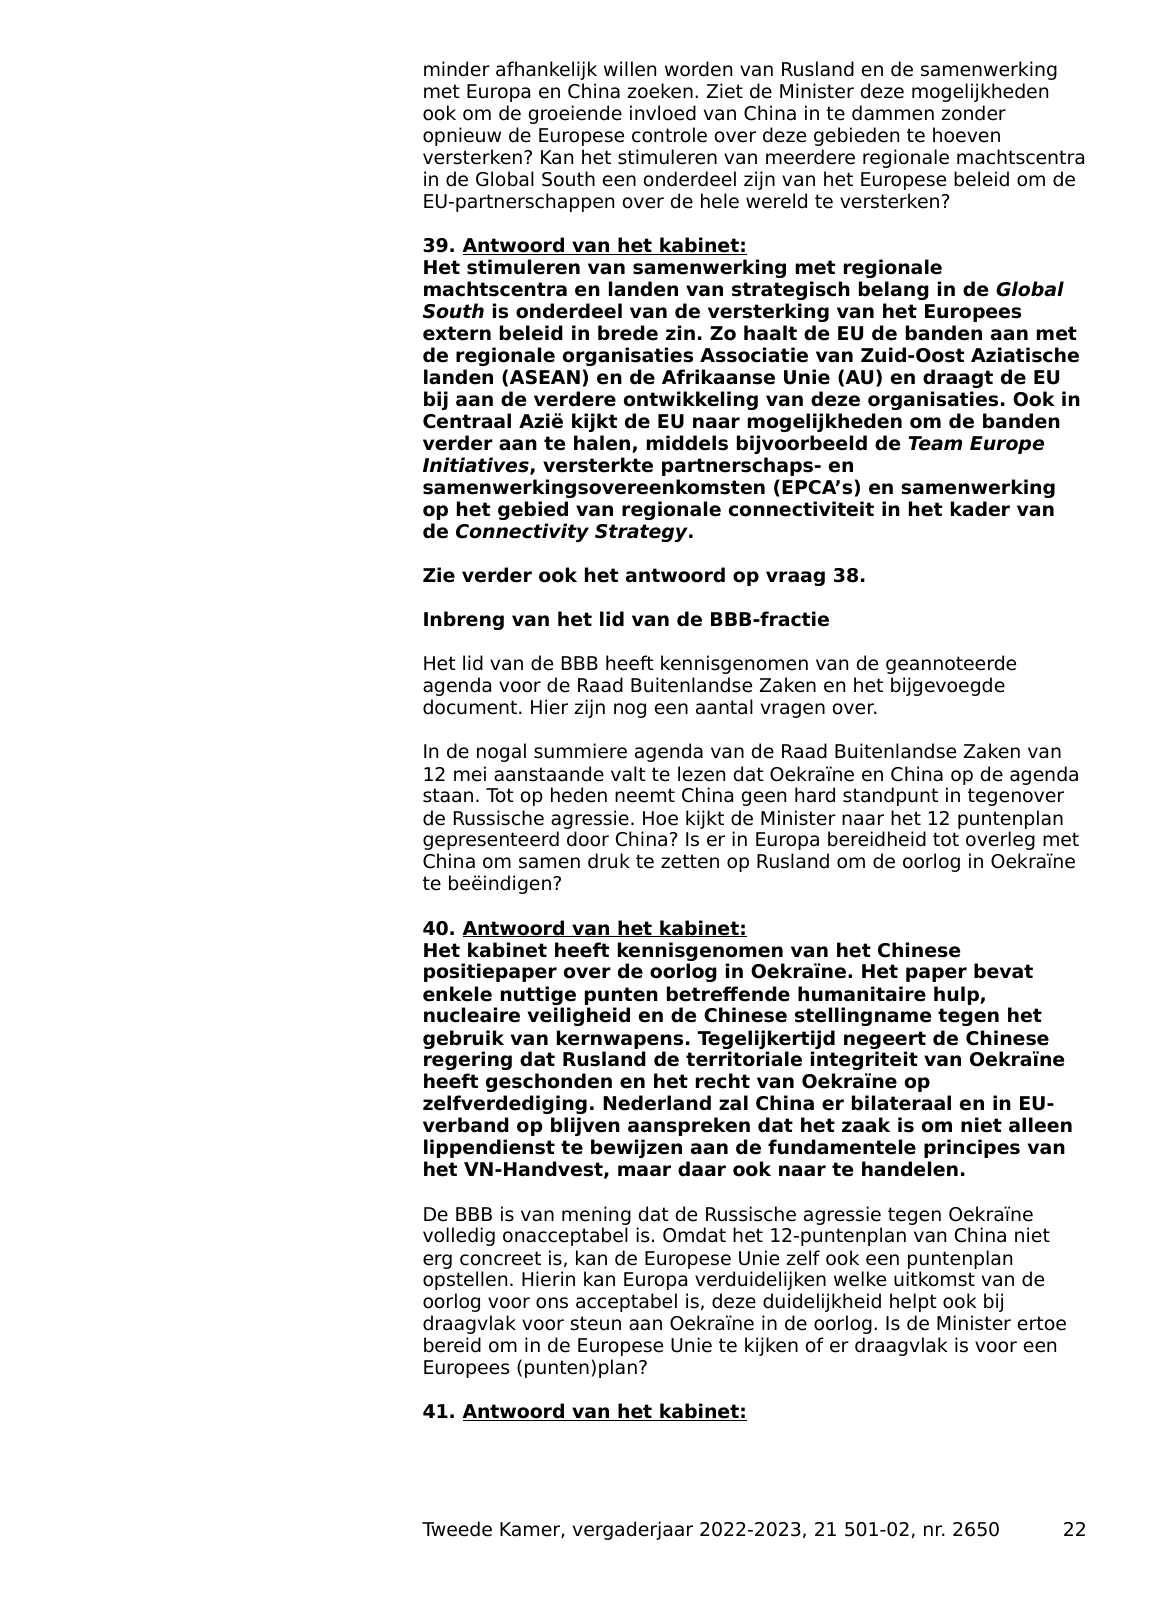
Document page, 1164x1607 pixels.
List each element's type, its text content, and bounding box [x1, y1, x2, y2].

text 39. Antwoord van het kabinet: [422, 235, 1087, 257]
text De BBB is van mening dat de Russische agressie tegen Oekraïne volledig onacceptabel is. Omdat het 12-puntenplan van China niet erg concreet is, kan de Europese Unie zelf ook een puntenplan opstellen. Hierin kan Europa verduidelijken welke uitkomst van de oorlog voor ons acceptabel is, deze duidelijkheid helpt ook bij draagvlak voor steun aan Oekraïne in de oorlog. Is de Minister ertoe bereid om in de Europese Unie te kijken of er draagvlak is voor een Europees (punten)plan? [422, 1203, 1087, 1379]
text In de nogal summiere agenda van de Raad Buitenlandse Zaken van 12 mei aanstaande valt te lezen dat Oekraïne en China op de agenda staan. Tot op heden neemt China geen hard standpunt in tegenover de Russische agressie. Hoe kijkt de Minister naar het 12 puntenplan gepresenteerd door China? Is er in Europa bereidheid tot overleg met China om samen druk te zetten op Rusland om de oorlog in Oekraïne te beëindigen? [422, 741, 1087, 895]
text Zie verder ook het antwoord op vraag 38. [422, 565, 1087, 587]
text Het lid van de BBB heeft kennisgenomen van de geannoteerde agenda voor de Raad Buitenlandse Zaken en het bijgevoegde document. Hier zijn nog een aantal vragen over. [422, 653, 1087, 719]
text minder afhankelijk willen worden van Rusland en de samenwerking met Europa en China zoeken. Ziet de Minister deze mogelijkheden ook om de groeiende invloed van China in te dammen zonder opnieuw de Europese controle over deze gebieden te hoeven versterken? Kan het stimuleren van meerdere regionale machtscentra in de Global South een onderdeel zijn van het Europese beleid om de EU-partnerschappen over de hele wereld te versterken? [422, 59, 1087, 213]
text Het kabinet heeft kennisgenomen van het Chinese positiepaper over de oorlog in Oekraïne. Het paper bevat enkele nuttige punten betreffende humanitaire hulp, nucleaire veiligheid en de Chinese stellingname tegen het gebruik van kernwapens. Tegelijkertijd negeert de Chinese regering dat Rusland de territoriale integriteit van Oekraïne heeft geschonden en het recht van Oekraïne op zelfverdediging. Nederland zal China er bilateraal en in EU-verband op blijven aanspreken dat het zaak is om niet alleen lippendienst te bewijzen aan de fundamentele principes van het VN-Handvest, maar daar ook naar te handelen. [422, 939, 1087, 1181]
subtitle Inbreng van het lid van de BBB-fractie [422, 609, 1087, 631]
text Het stimuleren van samenwerking met regionale machtscentra en landen van strategisch belang in de Global South is onderdeel van de versterking van het Europees extern beleid in brede zin. Zo haalt de EU de banden aan met de regionale organisaties Associatie van Zuid-Oost Aziatische landen (ASEAN) en de Afrikaanse Unie (AU) en draagt de EU bij aan de verdere ontwikkeling van deze organisaties. Ook in Centraal Azië kijkt de EU naar mogelijkheden om de banden verder aan te halen, middels bijvoorbeeld de Team Europe Initiatives, versterkte partnerschaps- en samenwerkingsovereenkomsten (EPCA’s) en samenwerking op het gebied van regionale connectiviteit in het kader van de Connectivity Strategy. [422, 257, 1087, 543]
text 40. Antwoord van het kabinet: [422, 917, 1087, 939]
text 41. Antwoord van het kabinet: [422, 1401, 1087, 1423]
